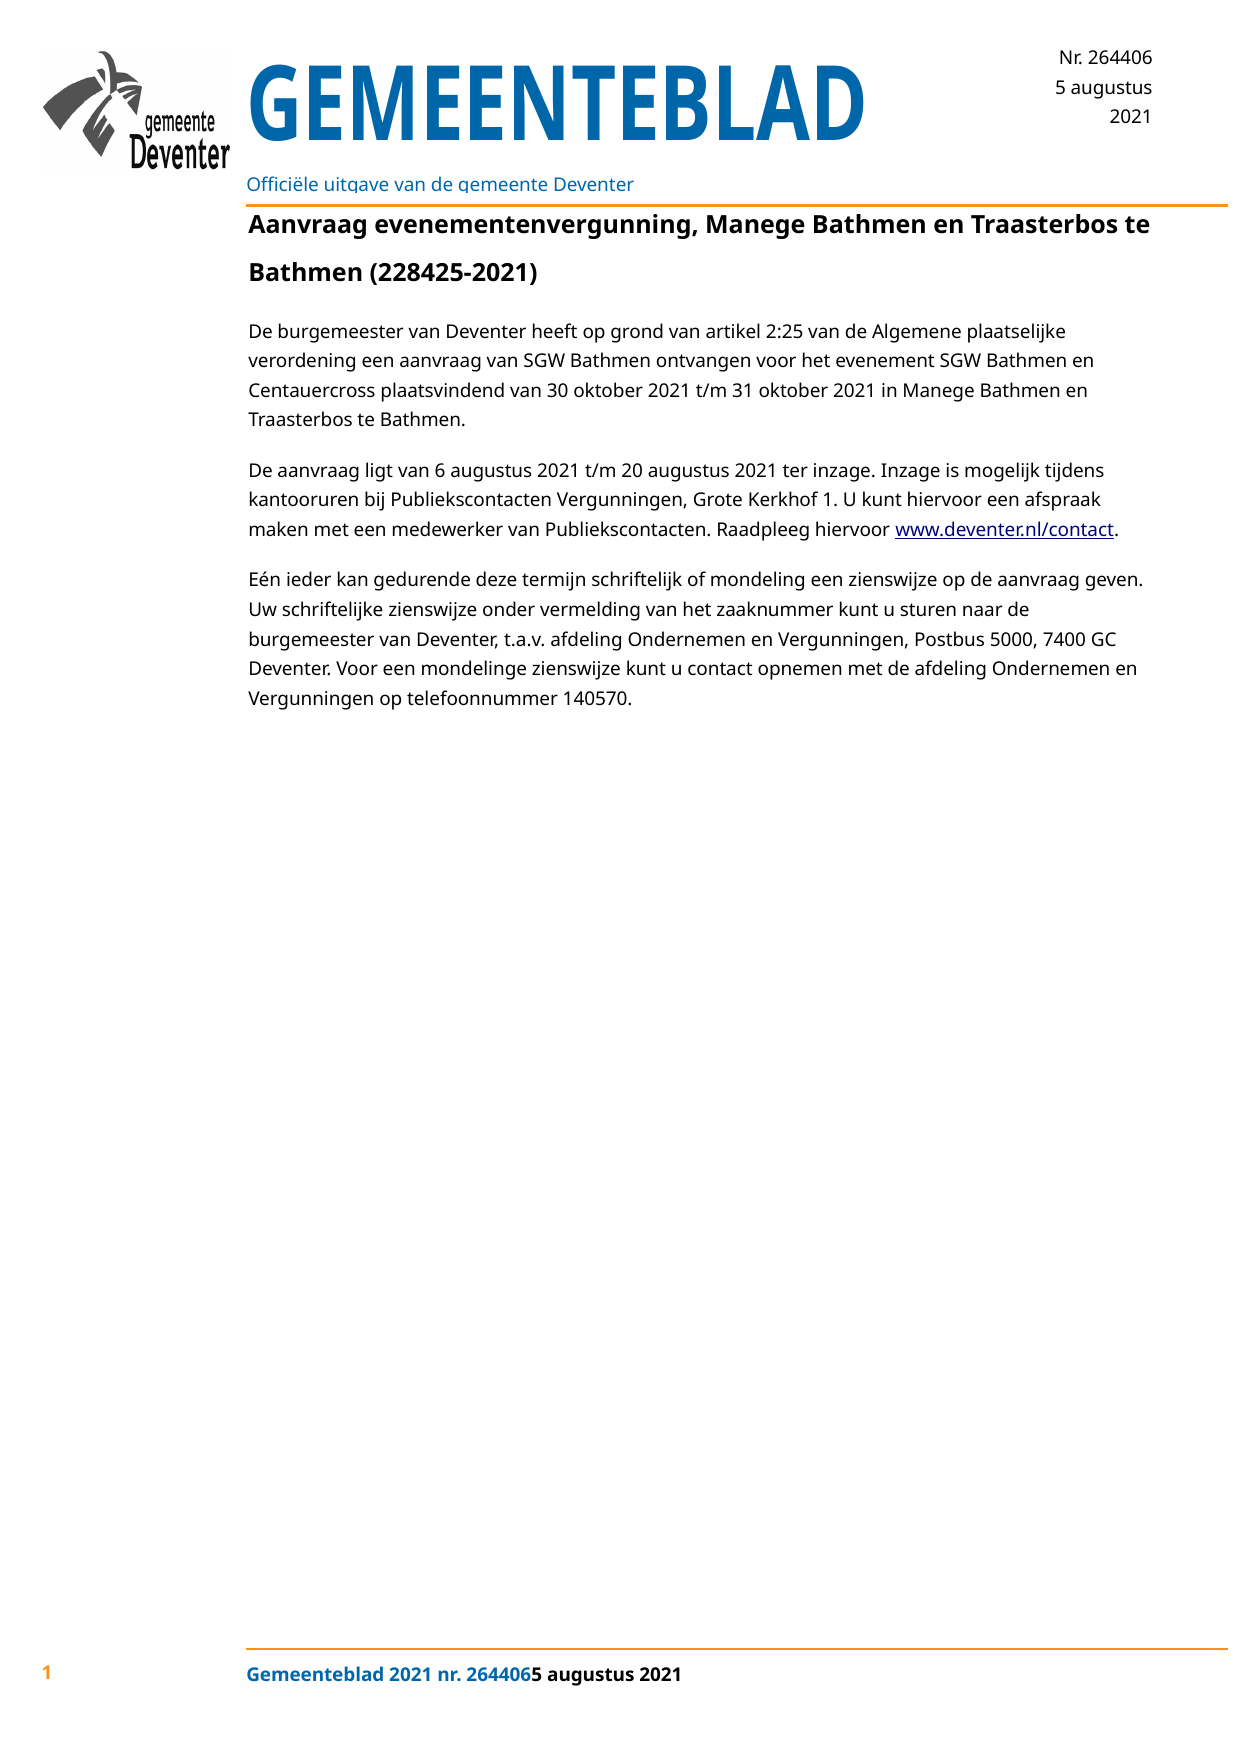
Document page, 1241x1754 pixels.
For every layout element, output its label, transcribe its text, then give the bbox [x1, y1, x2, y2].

text De aanvraag ligt van 6 augustus 2021 t/m 20 augustus 2021 ter inzage. Inzage is mogelijk tijdens kantooruren bij Publiekscontacten Vergunningen, Grote Kerkhof 1. U kunt hiervoor een afspraak maken met een medewerker van Publiekscontacten. Raadpleeg hiervoor www.deventer.nl/contact. [248, 457, 1152, 542]
text Eén ieder kan gedurende deze termijn schriftelijk of mondeling een zienswijze op de aanvraag geven. Uw schriftelijke zienswijze onder vermelding van het zaaknummer kunt u sturen naar de burgemeester van Deventer, t.a.v. afdeling Ondernemen en Vergunningen, Postbus 5000, 7400 GC Deventer. Voor een mondelinge zienswijze kunt u contact opnemen met de afdeling Ondernemen en Vergunningen op telefoonnummer 140570. [248, 567, 1152, 711]
picture [41, 47, 231, 172]
text Aanvraag evenementenvergunning, Manege Bathmen en Traasterbos te Bathmen (228425-2021) [248, 207, 1152, 288]
text De burgemeester van Deventer heeft op grond van artikel 2:25 van de Algemene plaatselijke verordening een aanvraag van SGW Bathmen ontvangen voor het evenement SGW Bathmen en Centauercross plaatsvindend van 30 oktober 2021 t/m 31 oktober 2021 in Manege Bathmen en Traasterbos te Bathmen. [248, 318, 1152, 432]
